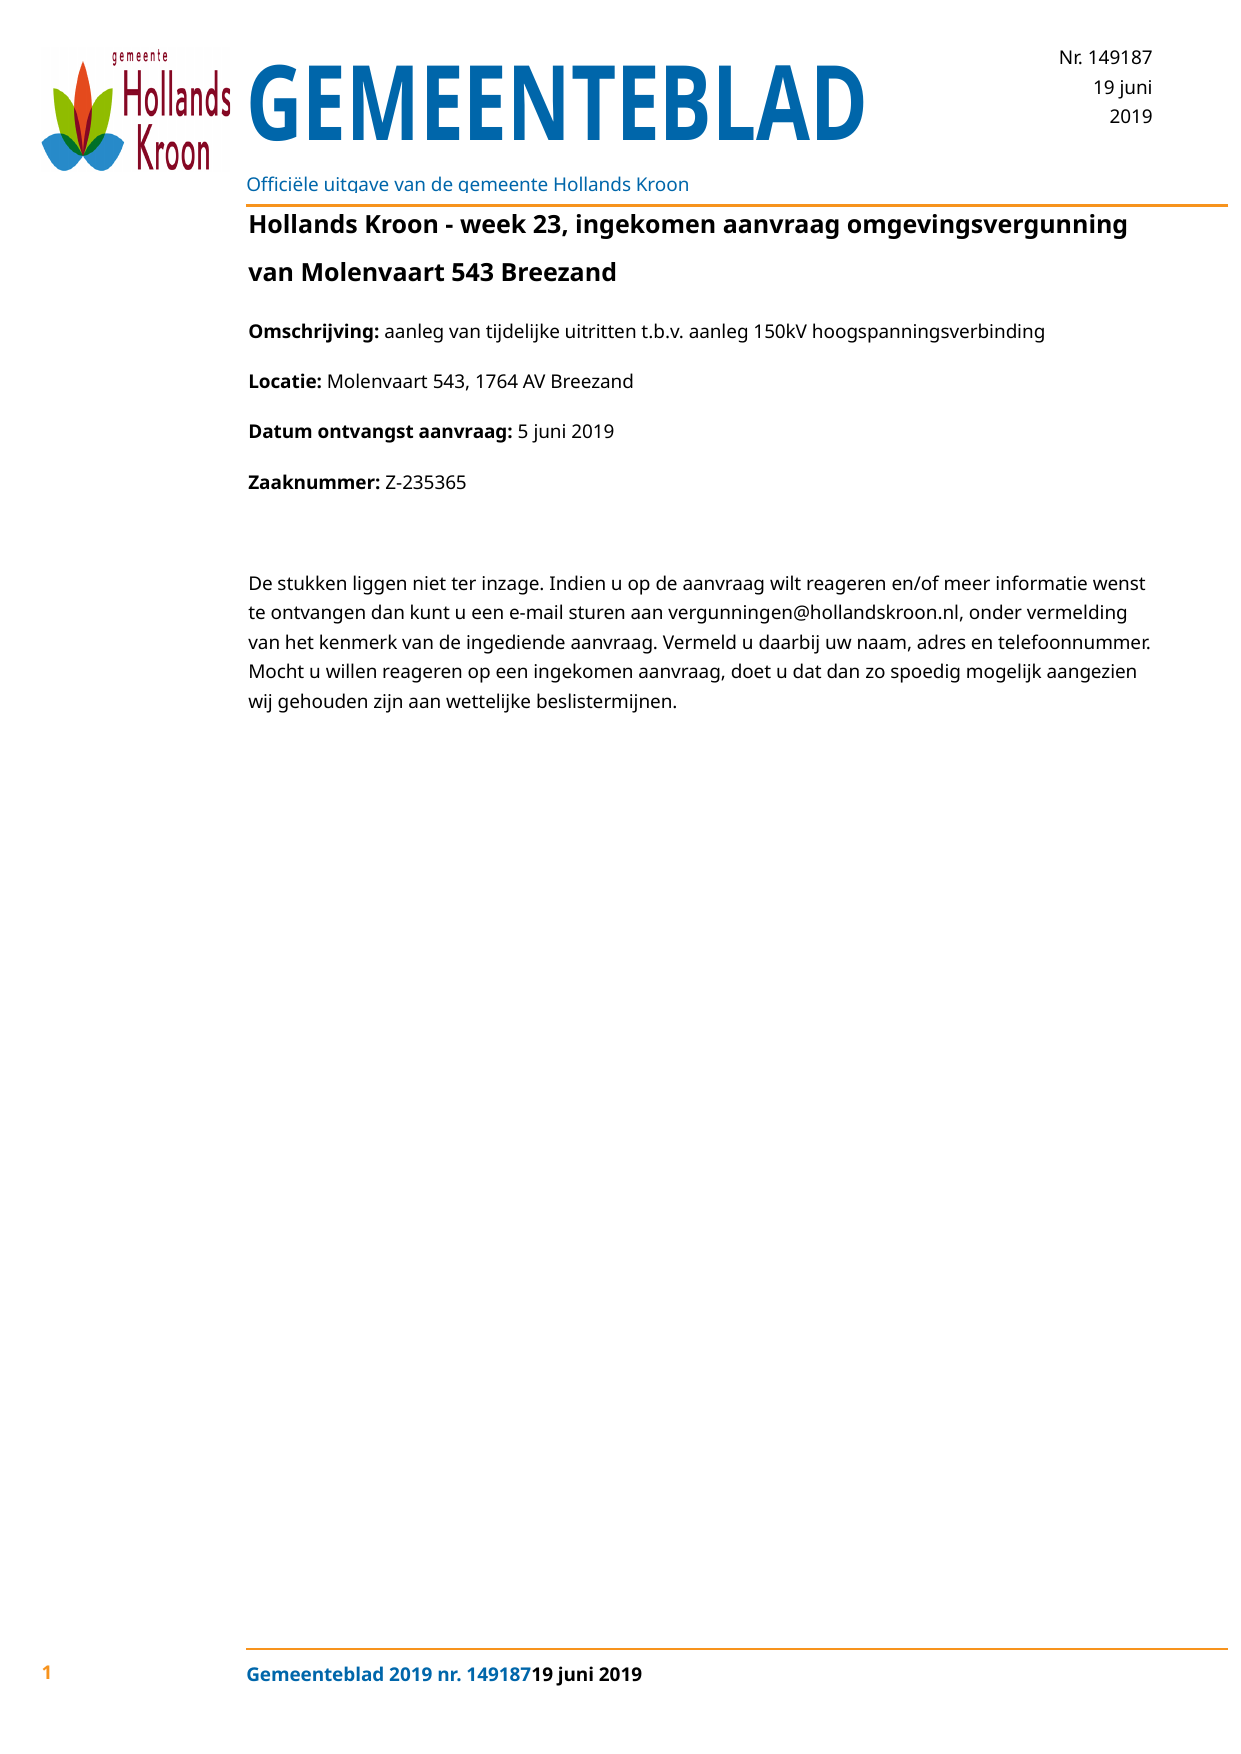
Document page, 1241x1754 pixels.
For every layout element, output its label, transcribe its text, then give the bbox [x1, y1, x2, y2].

text Datum ontvangst aanvraag: 5 juni 2019 [248, 419, 1152, 444]
text Locatie: Molenvaart 543, 1764 AV Breezand [248, 368, 1152, 394]
text Hollands Kroon - week 23, ingekomen aanvraag omgevingsvergunning van Molenvaart 543 Breezand [248, 207, 1152, 288]
text Omschrijving: aanleg van tijdelijke uitritten t.b.v. aanleg 150kV hoogspanningsverbinding [248, 318, 1152, 344]
picture [41, 47, 231, 172]
text De stukken liggen niet ter inzage. Indien u op de aanvraag wilt reageren en/of meer informatie wenst te ontvangen dan kunt u een e-mail sturen aan vergunningen@hollandskroon.nl, onder vermelding van het kenmerk van de ingediende aanvraag. Vermeld u daarbij uw naam, adres en telefoonnummer. Mocht u willen reageren op een ingekomen aanvraag, doet u dat dan zo spoedig mogelijk aangezien wij gehouden zijn aan wettelijke beslistermijnen. [248, 570, 1152, 714]
text Zaaknummer: Z-235365 [248, 469, 1152, 495]
